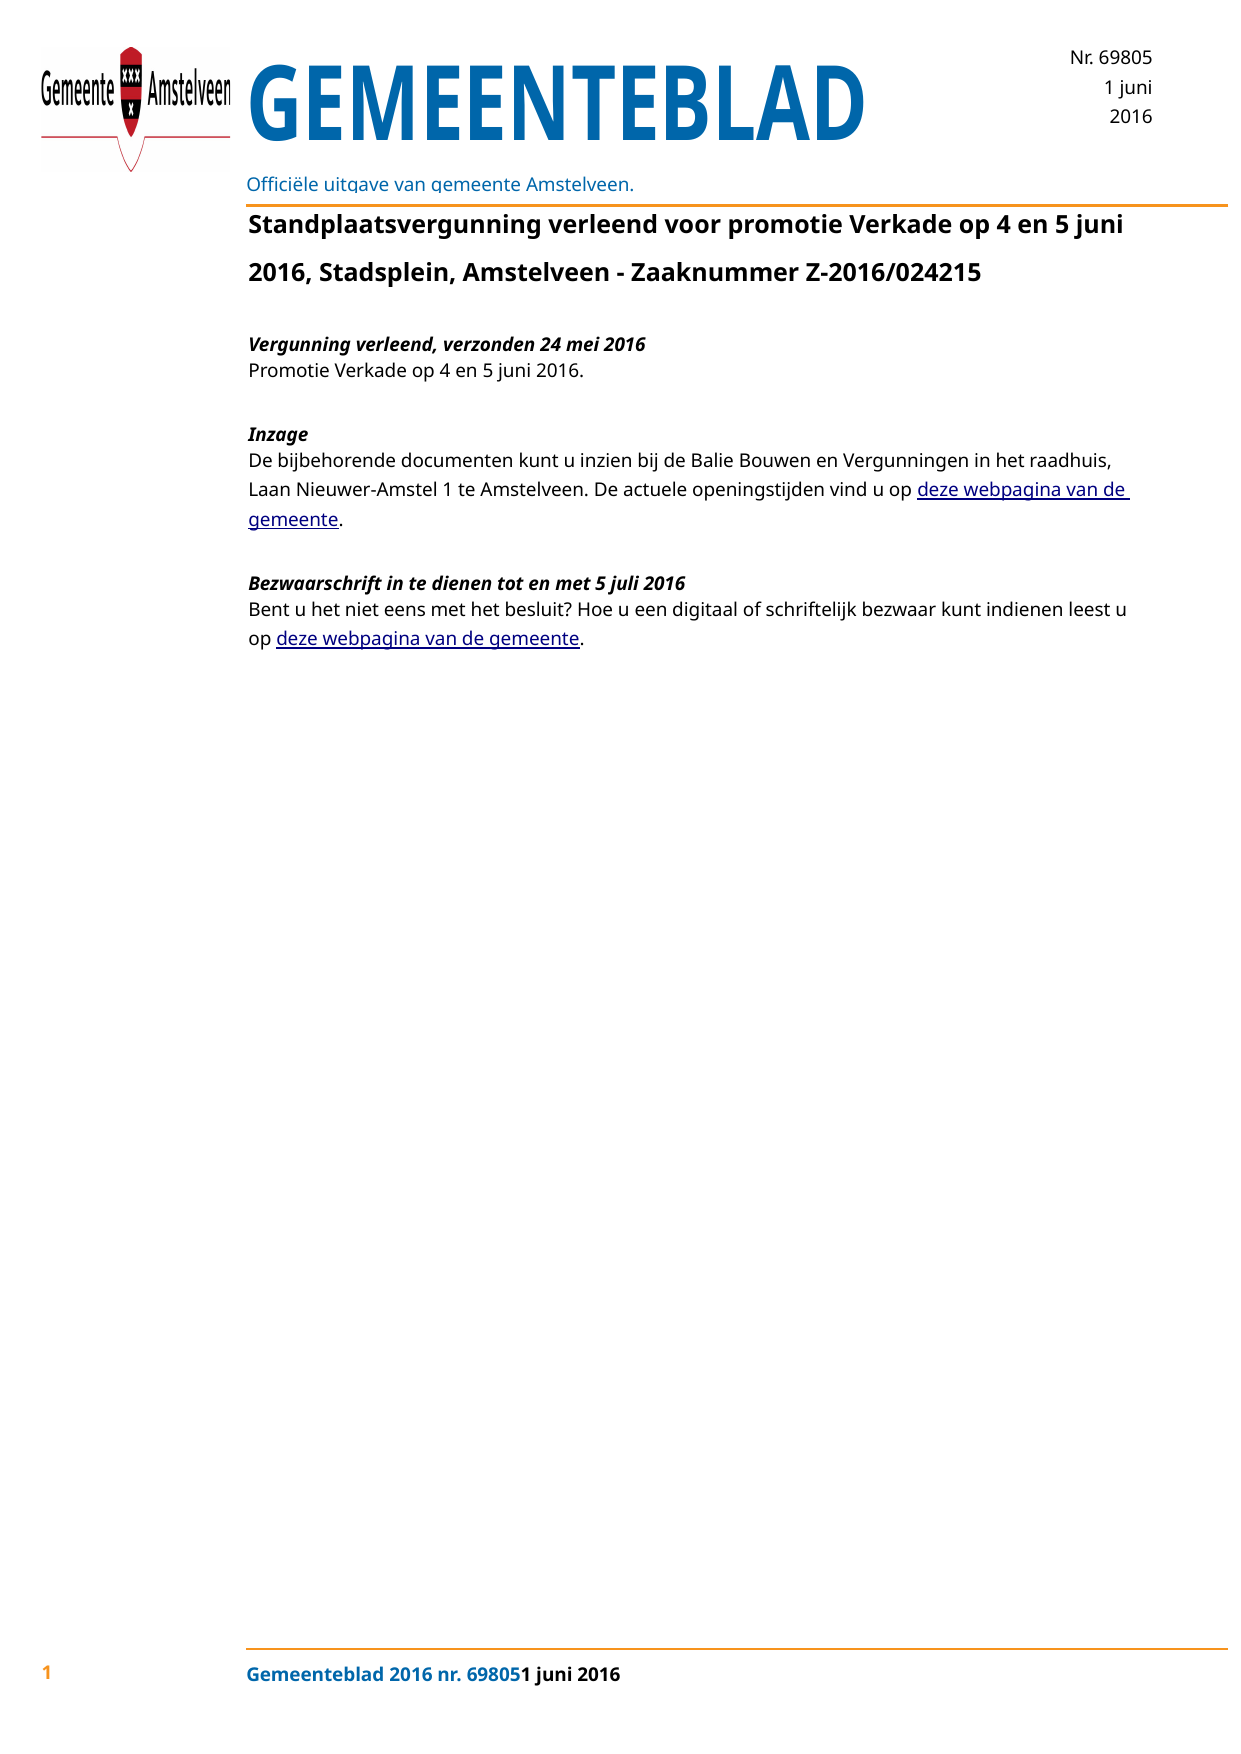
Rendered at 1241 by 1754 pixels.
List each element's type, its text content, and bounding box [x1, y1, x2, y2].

picture [41, 47, 231, 172]
text Vergunning verleend, verzonden 24 mei 2016 [248, 331, 1152, 357]
text Inzage [248, 421, 1152, 447]
text Promotie Verkade op 4 en 5 juni 2016. [248, 357, 1152, 383]
text De bijbehorende documenten kunt u inzien bij de Balie Bouwen en Vergunningen in het raadhuis, Laan Nieuwer-Amstel 1 te Amstelveen. De actuele openingstijden vind u op deze webpagina van de gemeente. [248, 447, 1152, 532]
text Standplaatsvergunning verleend voor promotie Verkade op 4 en 5 juni 2016, Stadsplein, Amstelveen - Zaaknummer Z-2016/024215 [248, 207, 1152, 288]
text Bent u het niet eens met het besluit? Hoe u een digitaal of schriftelijk bezwaar kunt indienen leest u op deze webpagina van de gemeente. [248, 596, 1152, 651]
text Bezwaarschrift in te dienen tot en met 5 juli 2016 [248, 570, 1152, 596]
